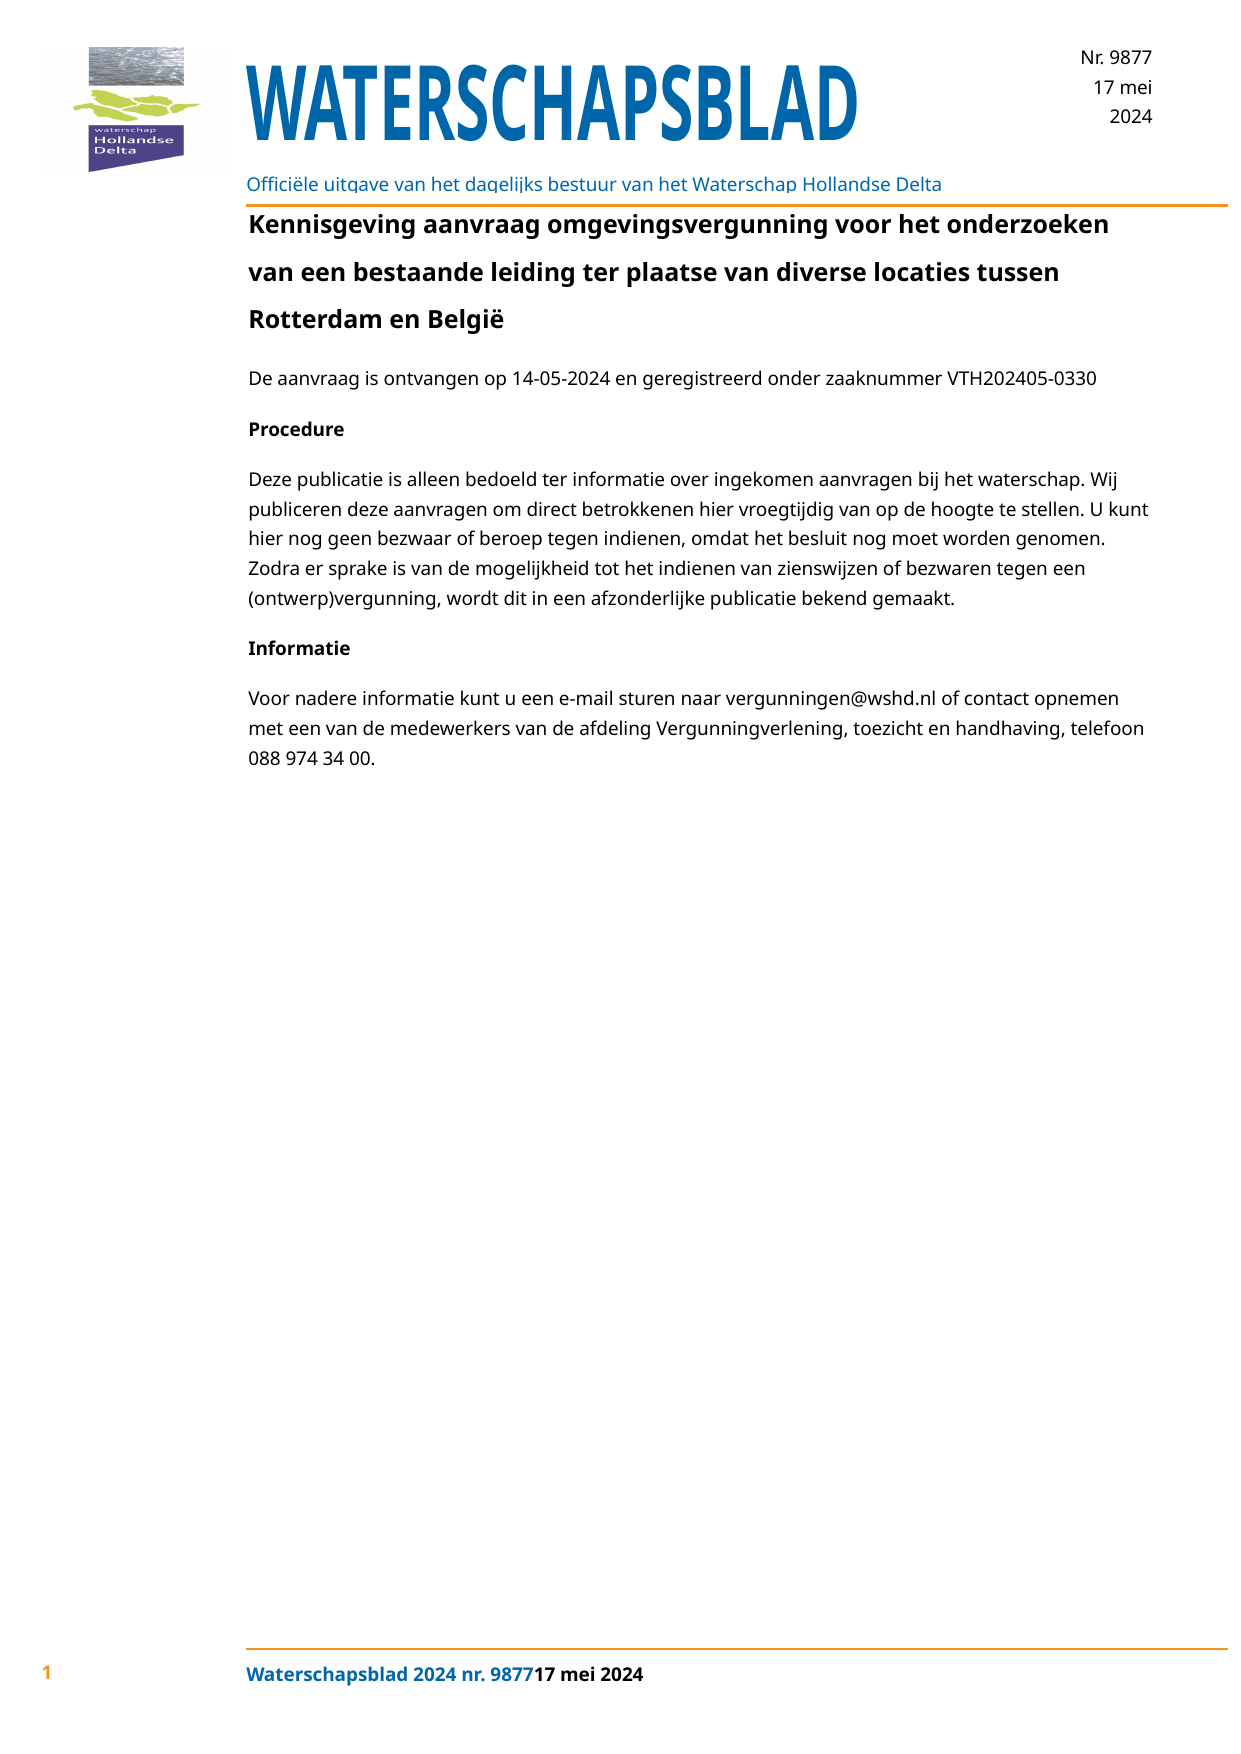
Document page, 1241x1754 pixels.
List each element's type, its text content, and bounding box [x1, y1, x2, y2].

text Kennisgeving aanvraag omgevingsvergunning voor het onderzoeken van een bestaande leiding ter plaatse van diverse locaties tussen Rotterdam en België [248, 207, 1152, 336]
picture [41, 47, 231, 172]
text Voor nadere informatie kunt u een e-mail sturen naar vergunningen@wshd.nl of contact opnemen met een van de medewerkers van de afdeling Vergunningverlening, toezicht en handhaving, telefoon 088 974 34 00. [248, 686, 1152, 770]
text Procedure [248, 416, 1152, 442]
text De aanvraag is ontvangen op 14-05-2024 en geregistreerd onder zaaknummer VTH202405-0330 [248, 366, 1152, 391]
text Informatie [248, 635, 1152, 661]
text Deze publicatie is alleen bedoeld ter informatie over ingekomen aanvragen bij het waterschap. Wij publiceren deze aanvragen om direct betrokkenen hier vroegtijdig van op de hoogte te stellen. U kunt hier nog geen bezwaar of beroep tegen indienen, omdat het besluit nog moet worden genomen. Zodra er sprake is van de mogelijkheid tot het indienen van zienswijzen of bezwaren tegen een (ontwerp)vergunning, wordt dit in een afzonderlijke publicatie bekend gemaakt. [248, 466, 1152, 610]
